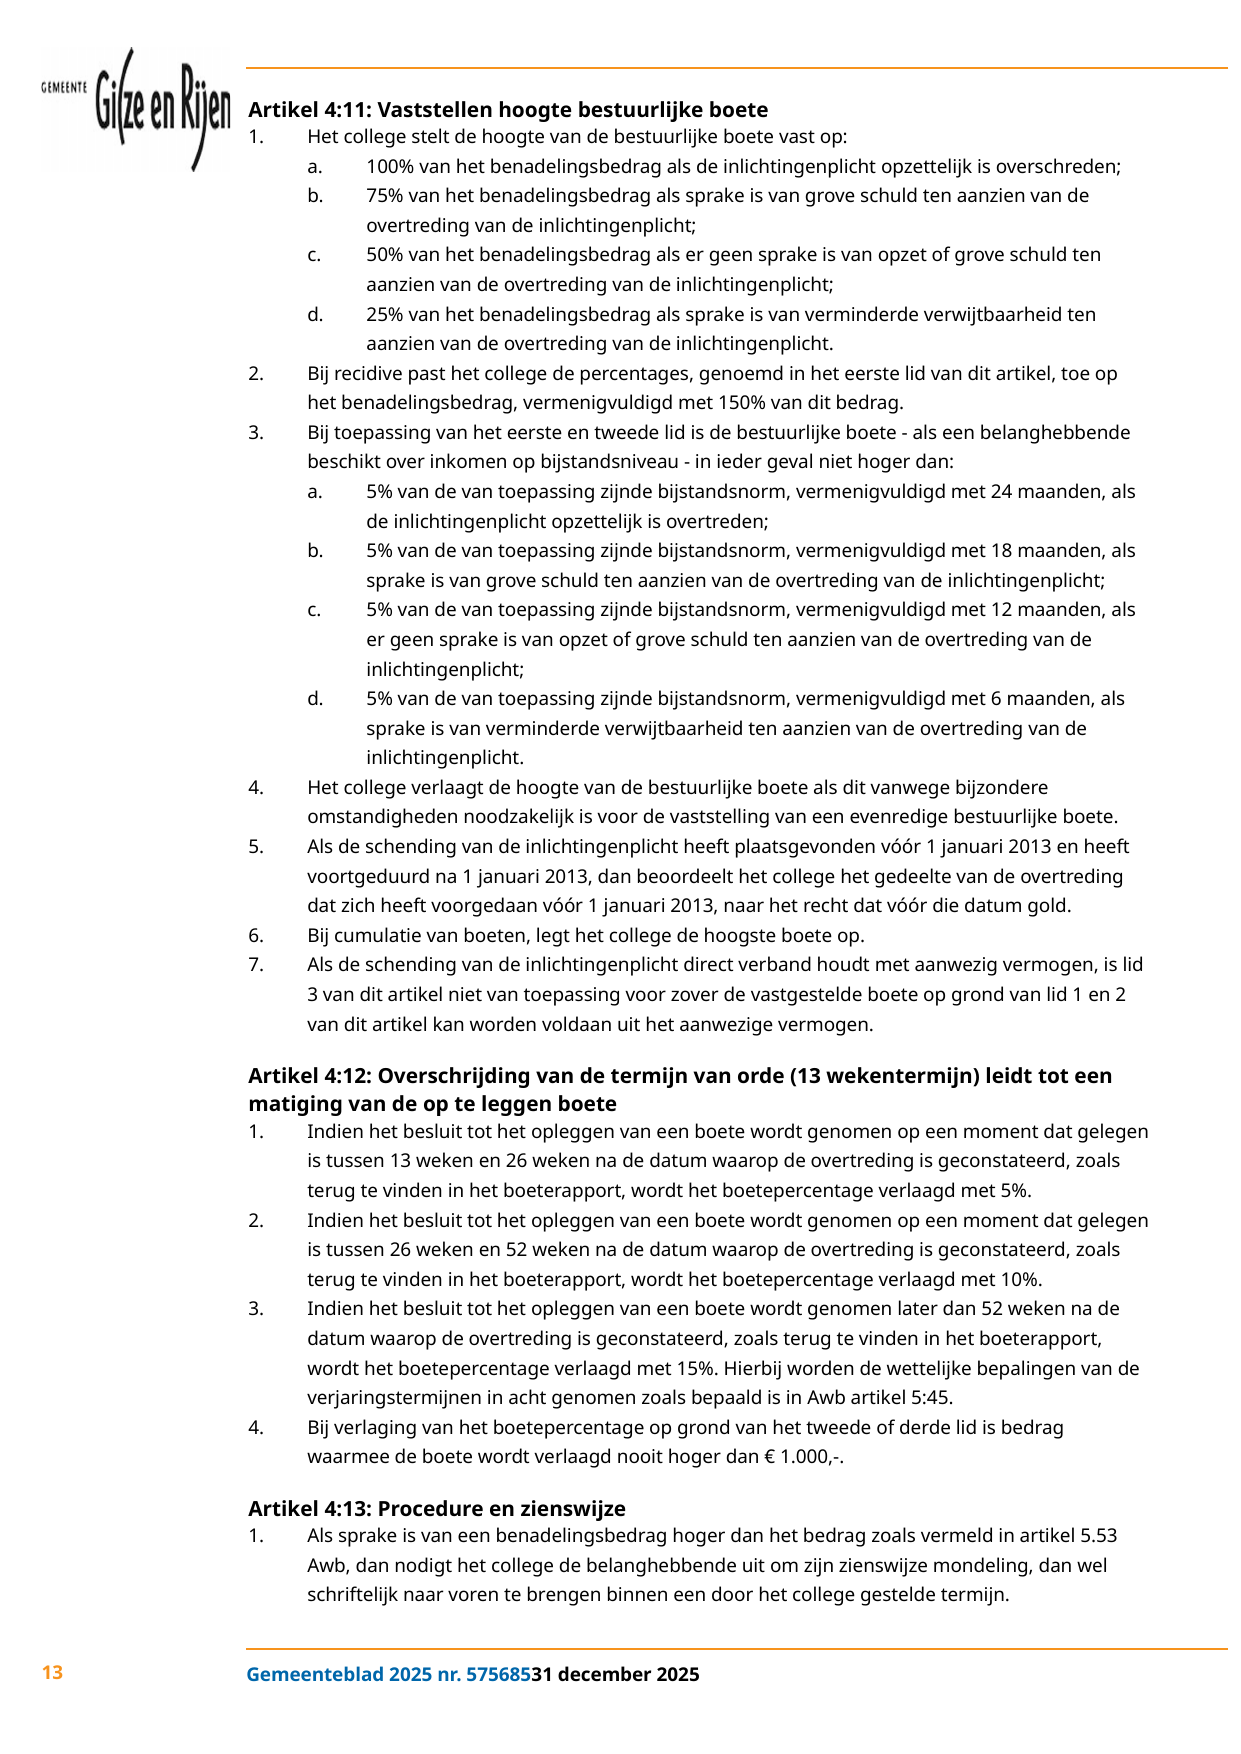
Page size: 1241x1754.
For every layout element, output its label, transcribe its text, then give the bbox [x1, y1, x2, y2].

list Indien het besluit tot het opleggen van een boete wordt genomen op een moment dat gelegen is tussen 26 weken en 52 weken na de datum waarop de overtreding is geconstateerd, zoals terug te vinden in het boeterapport, wordt het boetepercentage verlaagd met 10%. [248, 1207, 1152, 1292]
list Als de schending van de inlichtingenplicht heeft plaatsgevonden vóór 1 januari 2013 en heeft voortgeduurd na 1 januari 2013, dan beoordeelt het college het gedeelte van de overtreding dat zich heeft voorgedaan vóór 1 januari 2013, naar het recht dat vóór die datum gold. [248, 833, 1152, 918]
list 5% van de van toepassing zijnde bijstandsnorm, vermenigvuldigd met 6 maanden, als sprake is van verminderde verwijtbaarheid ten aanzien van de overtreding van de inlichtingenplicht. [307, 685, 1152, 770]
list Als sprake is van een benadelingsbedrag hoger dan het bedrag zoals vermeld in artikel 5.53 Awb, dan nodigt het college de belanghebbende uit om zijn zienswijze mondeling, dan wel schriftelijk naar voren te brengen binnen een door het college gestelde termijn. [248, 1522, 1152, 1607]
list 5% van de van toepassing zijnde bijstandsnorm, vermenigvuldigd met 18 maanden, als sprake is van grove schuld ten aanzien van de overtreding van de inlichtingenplicht; [307, 537, 1152, 593]
list Als de schending van de inlichtingenplicht direct verband houdt met aanwezig vermogen, is lid 3 van dit artikel niet van toepassing voor zover de vastgestelde boete op grond van lid 1 en 2 van dit artikel kan worden voldaan uit het aanwezige vermogen. [248, 952, 1152, 1036]
text Artikel 4:11: Vaststellen hoogte bestuurlijke boete [248, 95, 1152, 123]
list Bij toepassing van het eerste en tweede lid is de bestuurlijke boete - als een belanghebbende beschikt over inkomen op bijstandsniveau - in ieder geval niet hoger dan: [248, 419, 1152, 474]
text Artikel 4:13: Procedure en zienswijze [248, 1494, 1152, 1522]
list Bij verlaging van het boetepercentage op grond van het tweede of derde lid is bedrag waarmee de boete wordt verlaagd nooit hoger dan € 1.000,-. [248, 1414, 1152, 1469]
list 50% van het benadelingsbedrag als er geen sprake is van opzet of grove schuld ten aanzien van de overtreding van de inlichtingenplicht; [307, 242, 1152, 297]
list Indien het besluit tot het opleggen van een boete wordt genomen later dan 52 weken na de datum waarop de overtreding is geconstateerd, zoals terug te vinden in het boeterapport, wordt het boetepercentage verlaagd met 15%. Hierbij worden de wettelijke bepalingen van de verjaringstermijnen in acht genomen zoals bepaald is in Awb artikel 5:45. [248, 1296, 1152, 1410]
list Het college verlaagt de hoogte van de bestuurlijke boete als dit vanwege bijzondere omstandigheden noodzakelijk is voor de vaststelling van een evenredige bestuurlijke boete. [248, 774, 1152, 829]
list Bij cumulatie van boeten, legt het college de hoogste boete op. [248, 922, 1152, 948]
picture [41, 47, 231, 172]
list 100% van het benadelingsbedrag als de inlichtingenplicht opzettelijk is overschreden; [307, 153, 1152, 178]
text Artikel 4:12: Overschrijding van de termijn van orde (13 wekentermijn) leidt tot een matiging van de op te leggen boete [248, 1061, 1152, 1118]
list Bij recidive past het college de percentages, genoemd in het eerste lid van dit artikel, toe op het benadelingsbedrag, vermenigvuldigd met 150% van dit bedrag. [248, 360, 1152, 415]
list 25% van het benadelingsbedrag als sprake is van verminderde verwijtbaarheid ten aanzien van de overtreding van de inlichtingenplicht. [307, 301, 1152, 356]
list 5% van de van toepassing zijnde bijstandsnorm, vermenigvuldigd met 24 maanden, als de inlichtingenplicht opzettelijk is overtreden; [307, 478, 1152, 533]
list Het college stelt de hoogte van de bestuurlijke boete vast op: [248, 123, 1152, 149]
list Indien het besluit tot het opleggen van een boete wordt genomen op een moment dat gelegen is tussen 13 weken en 26 weken na de datum waarop de overtreding is geconstateerd, zoals terug te vinden in het boeterapport, wordt het boetepercentage verlaagd met 5%. [248, 1118, 1152, 1203]
list 75% van het benadelingsbedrag als sprake is van grove schuld ten aanzien van de overtreding van de inlichtingenplicht; [307, 182, 1152, 238]
list 5% van de van toepassing zijnde bijstandsnorm, vermenigvuldigd met 12 maanden, als er geen sprake is van opzet of grove schuld ten aanzien van de overtreding van de inlichtingenplicht; [307, 597, 1152, 681]
